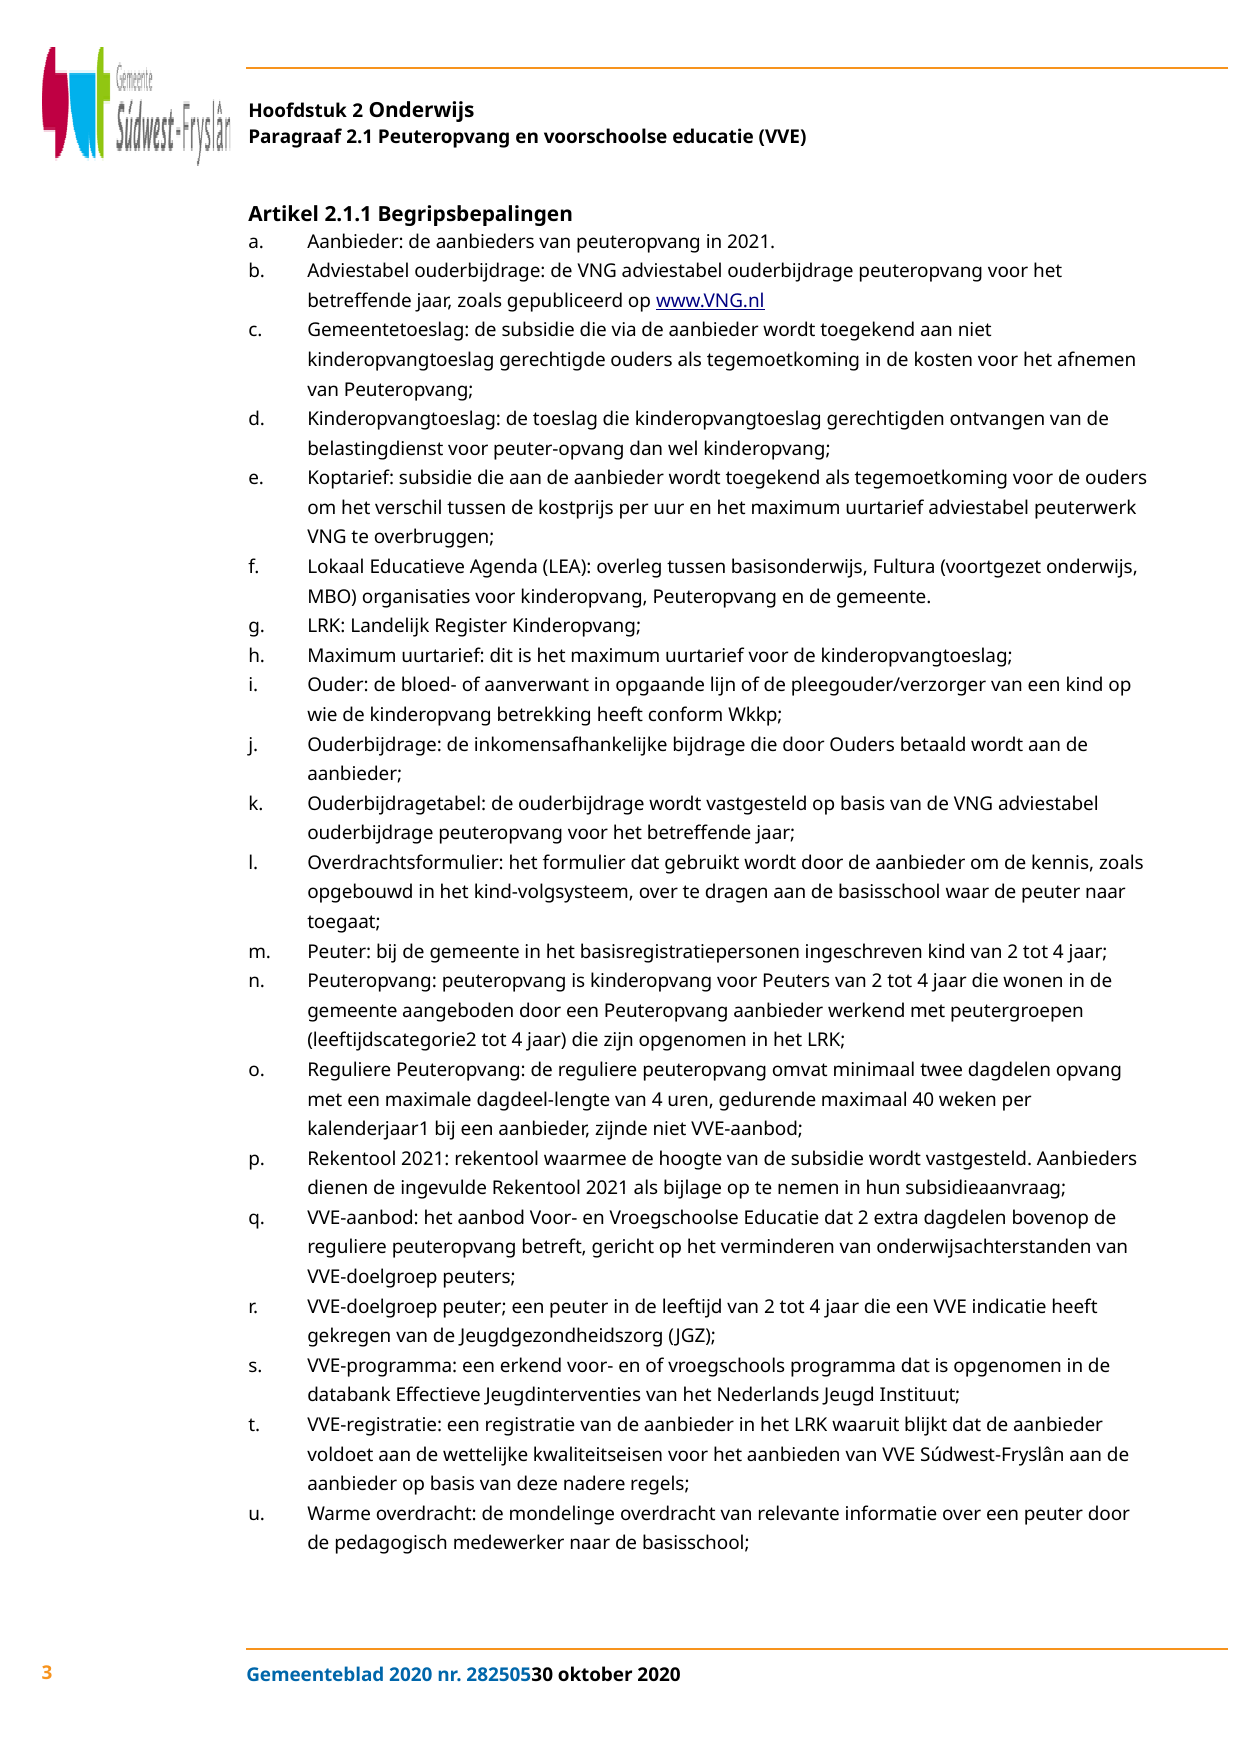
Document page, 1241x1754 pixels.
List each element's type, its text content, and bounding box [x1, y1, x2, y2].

list VVE-registratie: een registratie van de aanbieder in het LRK waaruit blijkt dat de aanbieder voldoet aan de wettelijke kwaliteitseisen voor het aanbieden van VVE Súdwest-Fryslân aan de aanbieder op basis van deze nadere regels; [248, 1411, 1152, 1496]
list Adviestabel ouderbijdrage: de VNG adviestabel ouderbijdrage peuteropvang voor het betreffende jaar, zoals gepubliceerd op www.VNG.nl [248, 257, 1152, 313]
list Reguliere Peuteropvang: de reguliere peuteropvang omvat minimaal twee dagdelen opvang met een maximale dagdeel-lengte van 4 uren, gedurende maximaal 40 weken per kalenderjaar1 bij een aanbieder, zijnde niet VVE-aanbod; [248, 1056, 1152, 1141]
list Overdrachtsformulier: het formulier dat gebruikt wordt door de aanbieder om de kennis, zoals opgebouwd in het kind-volgsysteem, over te dragen aan de basisschool waar de peuter naar toegaat; [248, 849, 1152, 934]
list Aanbieder: de aanbieders van peuteropvang in 2021. [248, 228, 1152, 253]
list Lokaal Educatieve Agenda (LEA): overleg tussen basisonderwijs, Fultura (voortgezet onderwijs, MBO) organisaties voor kinderopvang, Peuteropvang en de gemeente. [248, 553, 1152, 608]
text Artikel 2.1.1 Begripsbepalingen [248, 199, 1152, 228]
list VVE-aanbod: het aanbod Voor- en Vroegschoolse Educatie dat 2 extra dagdelen bovenop de reguliere peuteropvang betreft, gericht op het verminderen van onderwijsachterstanden van VVE-doelgroep peuters; [248, 1204, 1152, 1289]
list Maximum uurtarief: dit is het maximum uurtarief voor de kinderopvangtoeslag; [248, 642, 1152, 668]
list Koptarief: subsidie die aan de aanbieder wordt toegekend als tegemoetkoming voor de ouders om het verschil tussen de kostprijs per uur en het maximum uurtarief adviestabel peuterwerk VNG te overbruggen; [248, 464, 1152, 549]
list Rekentool 2021: rekentool waarmee de hoogte van de subsidie wordt vastgesteld. Aanbieders dienen de ingevulde Rekentool 2021 als bijlage op te nemen in hun subsidieaanvraag; [248, 1145, 1152, 1200]
list Kinderopvangtoeslag: de toeslag die kinderopvangtoeslag gerechtigden ontvangen van de belastingdienst voor peuter-opvang dan wel kinderopvang; [248, 405, 1152, 461]
list Ouderbijdrage: de inkomensafhankelijke bijdrage die door Ouders betaald wordt aan de aanbieder; [248, 731, 1152, 786]
text Hoofdstuk 2 Onderwijs [248, 95, 1152, 123]
list Ouder: de bloed- of aanverwant in opgaande lijn of de pleegouder/verzorger van een kind op wie de kinderopvang betrekking heeft conform Wkkp; [248, 672, 1152, 727]
list VVE-programma: een erkend voor- en of vroegschools programma dat is opgenomen in de databank Effectieve Jeugdinterventies van het Nederlands Jeugd Instituut; [248, 1352, 1152, 1407]
text Paragraaf 2.1 Peuteropvang en voorschoolse educatie (VVE) [248, 123, 1152, 149]
list LRK: Landelijk Register Kinderopvang; [248, 612, 1152, 638]
list VVE-doelgroep peuter; een peuter in de leeftijd van 2 tot 4 jaar die een VVE indicatie heeft gekregen van de Jeugdgezondheidszorg (JGZ); [248, 1293, 1152, 1348]
picture [41, 47, 231, 172]
list Gemeentetoeslag: de subsidie die via de aanbieder wordt toegekend aan niet kinderopvangtoeslag gerechtigde ouders als tegemoetkoming in de kosten voor het afnemen van Peuteropvang; [248, 317, 1152, 401]
list Warme overdracht: de mondelinge overdracht van relevante informatie over een peuter door de pedagogisch medewerker naar de basisschool; [248, 1500, 1152, 1555]
list Peuteropvang: peuteropvang is kinderopvang voor Peuters van 2 tot 4 jaar die wonen in de gemeente aangeboden door een Peuteropvang aanbieder werkend met peutergroepen (leeftijdscategorie2 tot 4 jaar) die zijn opgenomen in het LRK; [248, 967, 1152, 1052]
list Peuter: bij de gemeente in het basisregistratiepersonen ingeschreven kind van 2 tot 4 jaar; [248, 938, 1152, 963]
list Ouderbijdragetabel: de ouderbijdrage wordt vastgesteld op basis van de VNG adviestabel ouderbijdrage peuteropvang voor het betreffende jaar; [248, 790, 1152, 845]
